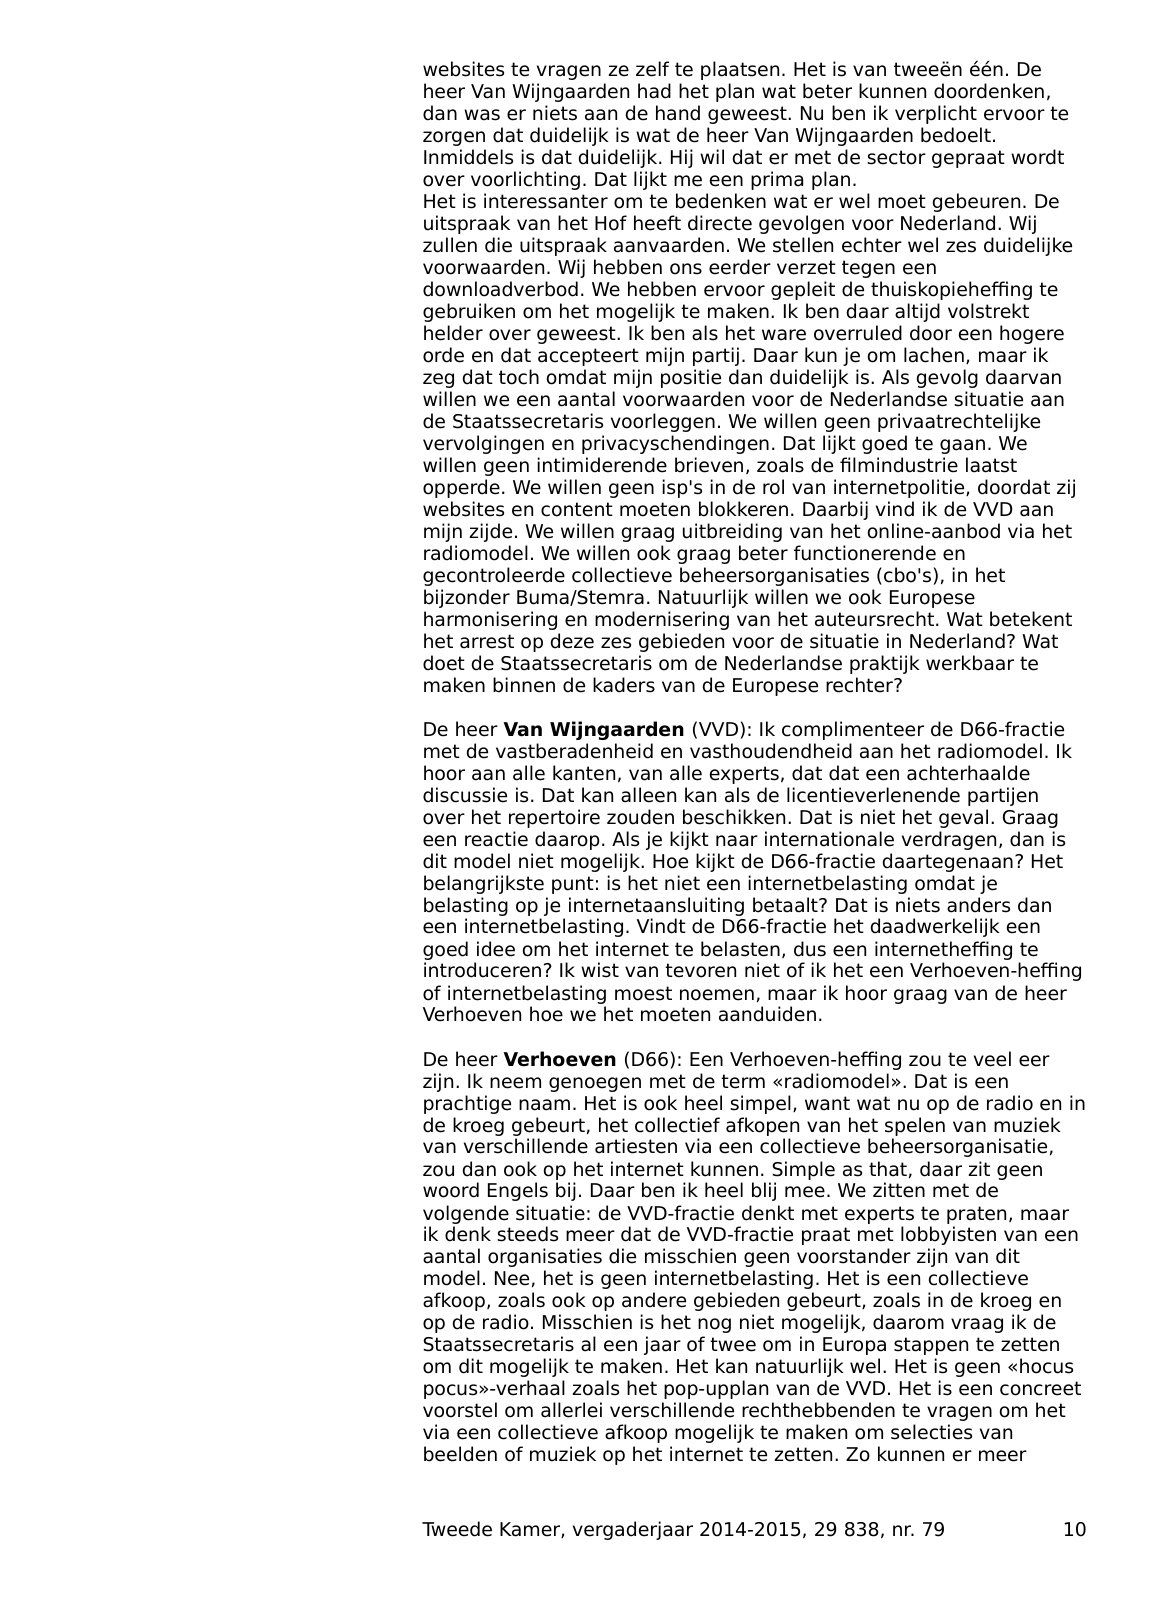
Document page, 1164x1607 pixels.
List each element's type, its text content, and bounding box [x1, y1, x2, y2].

text De heer Van Wijngaarden (VVD): Ik complimenteer de D66-fractie met de vastberadenheid en vasthoudendheid aan het radiomodel. Ik hoor aan alle kanten, van alle experts, dat dat een achterhaalde discussie is. Dat kan alleen kan als de licentieverlenende partijen over het repertoire zouden beschikken. Dat is niet het geval. Graag een reactie daarop. Als je kijkt naar internationale verdragen, dan is dit model niet mogelijk. Hoe kijkt de D66-fractie daartegenaan? Het belangrijkste punt: is het niet een internetbelasting omdat je belasting op je internetaansluiting betaalt? Dat is niets anders dan een internetbelasting. Vindt de D66-fractie het daadwerkelijk een goed idee om het internet te belasten, dus een internetheffing te introduceren? Ik wist van tevoren niet of ik het een Verhoeven-heffing of internetbelasting moest noemen, maar ik hoor graag van de heer Verhoeven hoe we het moeten aanduiden. [422, 719, 1087, 1026]
text Het is interessanter om te bedenken wat er wel moet gebeuren. De uitspraak van het Hof heeft directe gevolgen voor Nederland. Wij zullen die uitspraak aanvaarden. We stellen echter wel zes duidelijke voorwaarden. Wij hebben ons eerder verzet tegen een downloadverbod. We hebben ervoor gepleit de thuiskopieheffing te gebruiken om het mogelijk te maken. Ik ben daar altijd volstrekt helder over geweest. Ik ben als het ware overruled door een hogere orde en dat accepteert mijn partij. Daar kun je om lachen, maar ik zeg dat toch omdat mijn positie dan duidelijk is. Als gevolg daarvan willen we een aantal voorwaarden voor de Nederlandse situatie aan de Staatssecretaris voorleggen. We willen geen privaatrechtelijke vervolgingen en privacyschendingen. Dat lijkt goed te gaan. We willen geen intimiderende brieven, zoals de filmindustrie laatst opperde. We willen geen isp's in de rol van internetpolitie, doordat zij websites en content moeten blokkeren. Daarbij vind ik de VVD aan mijn zijde. We willen graag uitbreiding van het online-aanbod via het radiomodel. We willen ook graag beter functionerende en gecontroleerde collectieve beheersorganisaties (cbo's), in het bijzonder Buma/Stemra. Natuurlijk willen we ook Europese harmonisering en modernisering van het auteursrecht. Wat betekent het arrest op deze zes gebieden voor de situatie in Nederland? Wat doet de Staatssecretaris om de Nederlandse praktijk werkbaar te maken binnen de kaders van de Europese rechter? [422, 191, 1087, 696]
text websites te vragen ze zelf te plaatsen. Het is van tweeën één. De heer Van Wijngaarden had het plan wat beter kunnen doordenken, dan was er niets aan de hand geweest. Nu ben ik verplicht ervoor te zorgen dat duidelijk is wat de heer Van Wijngaarden bedoelt. Inmiddels is dat duidelijk. Hij wil dat er met de sector gepraat wordt over voorlichting. Dat lijkt me een prima plan. [422, 59, 1087, 191]
text De heer Verhoeven (D66): Een Verhoeven-heffing zou te veel eer zijn. Ik neem genoegen met de term «radiomodel». Dat is een prachtige naam. Het is ook heel simpel, want wat nu op de radio en in de kroeg gebeurt, het collectief afkopen van het spelen van muziek van verschillende artiesten via een collectieve beheersorganisatie, zou dan ook op het internet kunnen. Simple as that, daar zit geen woord Engels bij. Daar ben ik heel blij mee. We zitten met de volgende situatie: de VVD-fractie denkt met experts te praten, maar ik denk steeds meer dat de VVD-fractie praat met lobbyisten van een aantal organisaties die misschien geen voorstander zijn van dit model. Nee, het is geen internetbelasting. Het is een collectieve afkoop, zoals ook op andere gebieden gebeurt, zoals in de kroeg en op de radio. Misschien is het nog niet mogelijk, daarom vraag ik de Staatssecretaris al een jaar of twee om in Europa stappen te zetten om dit mogelijk te maken. Het kan natuurlijk wel. Het is geen «hocus pocus»-verhaal zoals het pop-upplan van de VVD. Het is een concreet voorstel om allerlei verschillende rechthebbenden te vragen om het via een collectieve afkoop mogelijk te maken om selecties van beelden of muziek op het internet te zetten. Zo kunnen er meer [422, 1048, 1087, 1466]
